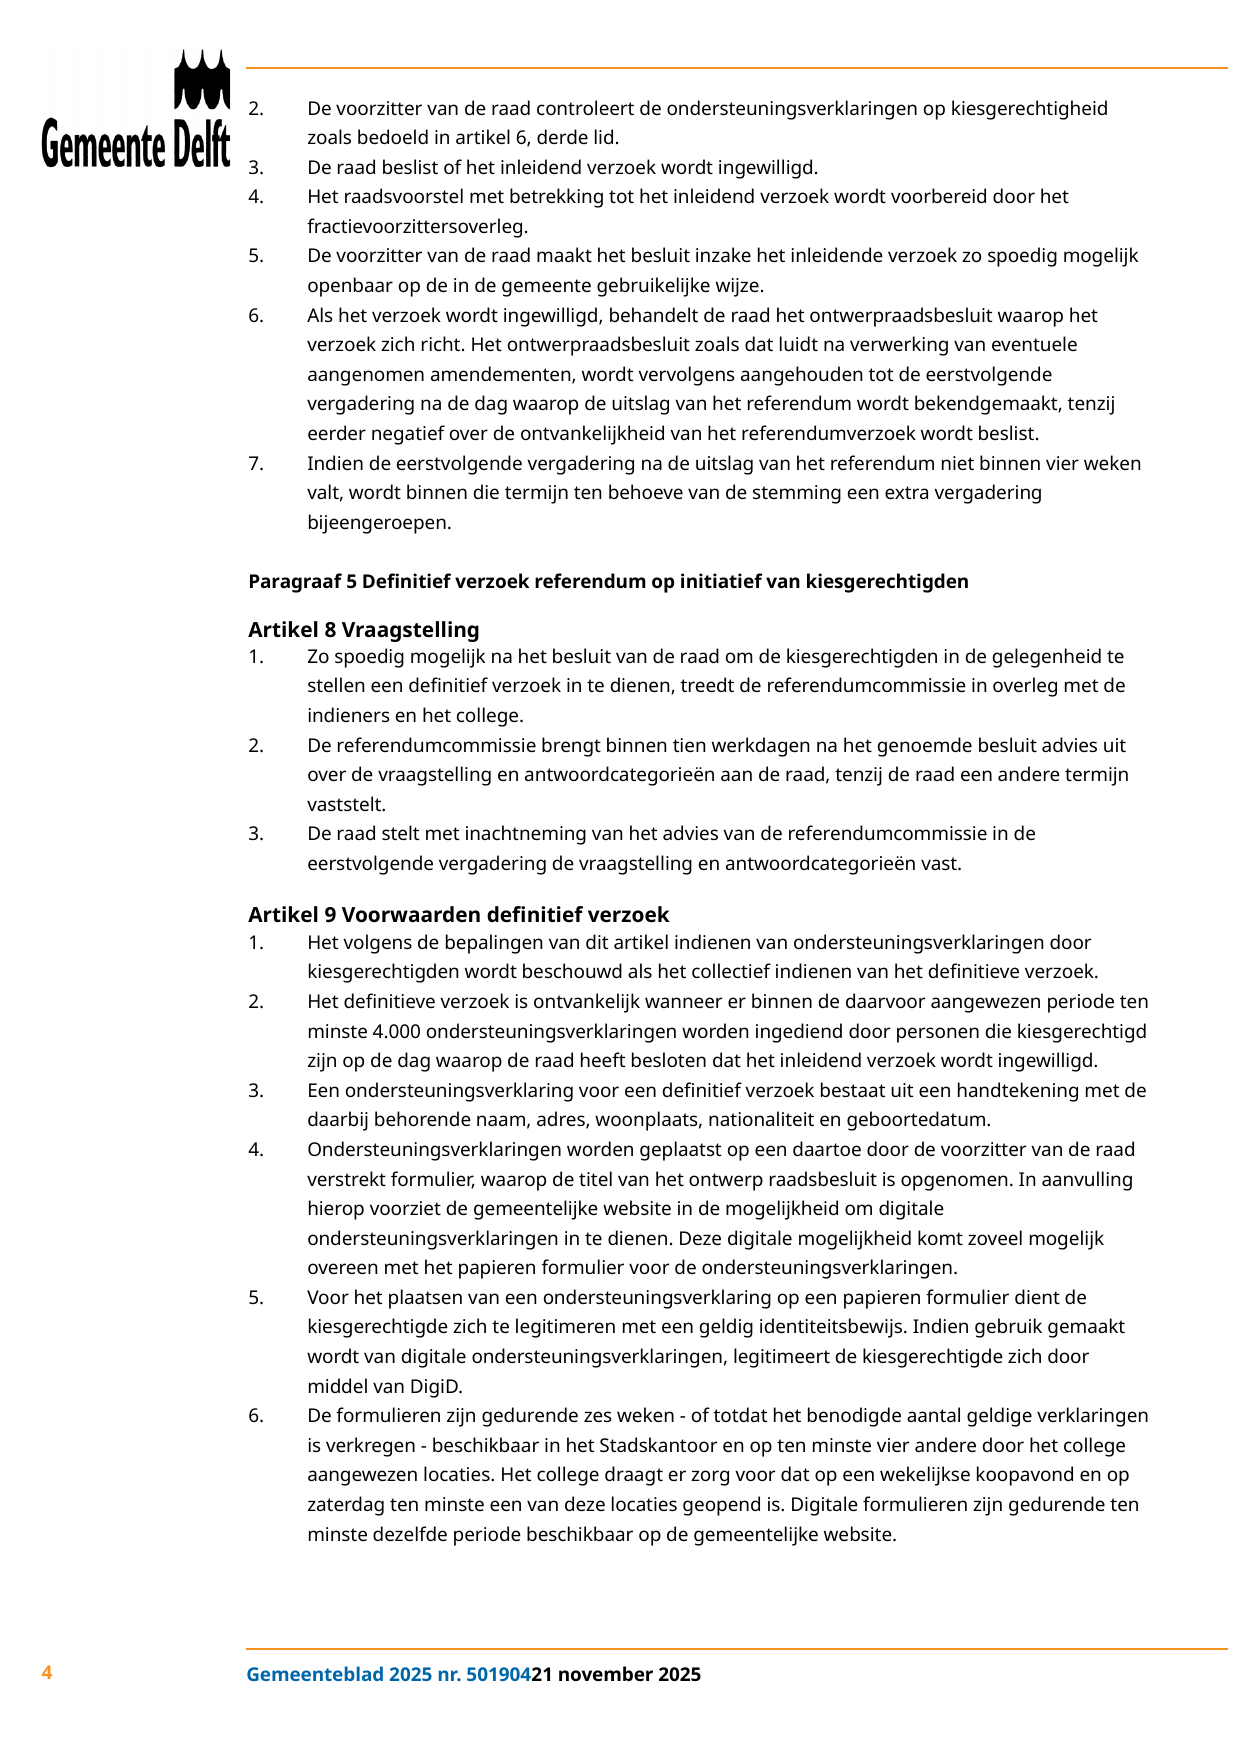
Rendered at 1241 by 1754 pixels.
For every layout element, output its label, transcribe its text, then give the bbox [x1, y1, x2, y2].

text Paragraaf 5 Definitief verzoek referendum op initiatief van kiesgerechtigden [248, 568, 1152, 594]
picture [41, 47, 231, 172]
list Het volgens de bepalingen van dit artikel indienen van ondersteuningsverklaringen door kiesgerechtigden wordt beschouwd als het collectief indienen van het definitieve verzoek. [248, 929, 1152, 984]
list Het definitieve verzoek is ontvankelijk wanneer er binnen de daarvoor aangewezen periode ten minste 4.000 ondersteuningsverklaringen worden ingediend door personen die kiesgerechtigd zijn op de dag waarop de raad heeft besloten dat het inleidend verzoek wordt ingewilligd. [248, 988, 1152, 1073]
list De raad stelt met inachtneming van het advies van de referendumcommissie in de eerstvolgende vergadering de vraagstelling en antwoordcategorieën vast. [248, 821, 1152, 876]
list Zo spoedig mogelijk na het besluit van de raad om de kiesgerechtigden in de gelegenheid te stellen een definitief verzoek in te dienen, treedt de referendumcommissie in overleg met de indieners en het college. [248, 643, 1152, 728]
list De voorzitter van de raad controleert de ondersteuningsverklaringen op kiesgerechtigheid zoals bedoeld in artikel 6, derde lid. [248, 95, 1152, 150]
list De raad beslist of het inleidend verzoek wordt ingewilligd. [248, 154, 1152, 180]
text Artikel 9 Voorwaarden definitief verzoek [248, 901, 1152, 929]
list Ondersteuningsverklaringen worden geplaatst op een daartoe door de voorzitter van de raad verstrekt formulier, waarop de titel van het ontwerp raadsbesluit is opgenomen. In aanvulling hierop voorziet de gemeentelijke website in de mogelijkheid om digitale ondersteuningsverklaringen in te dienen. Deze digitale mogelijkheid komt zoveel mogelijk overeen met het papieren formulier voor de ondersteuningsverklaringen. [248, 1136, 1152, 1280]
list Indien de eerstvolgende vergadering na de uitslag van het referendum niet binnen vier weken valt, wordt binnen die termijn ten behoeve van de stemming een extra vergadering bijeengeroepen. [248, 450, 1152, 535]
list Als het verzoek wordt ingewilligd, behandelt de raad het ontwerpraadsbesluit waarop het verzoek zich richt. Het ontwerpraadsbesluit zoals dat luidt na verwerking van eventuele aangenomen amendementen, wordt vervolgens aangehouden tot de eerstvolgende vergadering na de dag waarop de uitslag van het referendum wordt bekendgemaakt, tenzij eerder negatief over de ontvankelijkheid van het referendumverzoek wordt beslist. [248, 302, 1152, 446]
list De referendumcommissie brengt binnen tien werkdagen na het genoemde besluit advies uit over de vraagstelling en antwoordcategorieën aan de raad, tenzij de raad een andere termijn vaststelt. [248, 732, 1152, 817]
text Artikel 8 Vraagstelling [248, 615, 1152, 643]
list Een ondersteuningsverklaring voor een definitief verzoek bestaat uit een handtekening met de daarbij behorende naam, adres, woonplaats, nationaliteit en geboortedatum. [248, 1077, 1152, 1132]
list De formulieren zijn gedurende zes weken - of totdat het benodigde aantal geldige verklaringen is verkregen - beschikbaar in het Stadskantoor en op ten minste vier andere door het college aangewezen locaties. Het college draagt er zorg voor dat op een wekelijkse koopavond en op zaterdag ten minste een van deze locaties geopend is. Digitale formulieren zijn gedurende ten minste dezelfde periode beschikbaar op de gemeentelijke website. [248, 1402, 1152, 1546]
list Voor het plaatsen van een ondersteuningsverklaring op een papieren formulier dient de kiesgerechtigde zich te legitimeren met een geldig identiteitsbewijs. Indien gebruik gemaakt wordt van digitale ondersteuningsverklaringen, legitimeert de kiesgerechtigde zich door middel van DigiD. [248, 1284, 1152, 1398]
list De voorzitter van de raad maakt het besluit inzake het inleidende verzoek zo spoedig mogelijk openbaar op de in de gemeente gebruikelijke wijze. [248, 243, 1152, 298]
list Het raadsvoorstel met betrekking tot het inleidend verzoek wordt voorbereid door het fractievoorzittersoverleg. [248, 183, 1152, 239]
